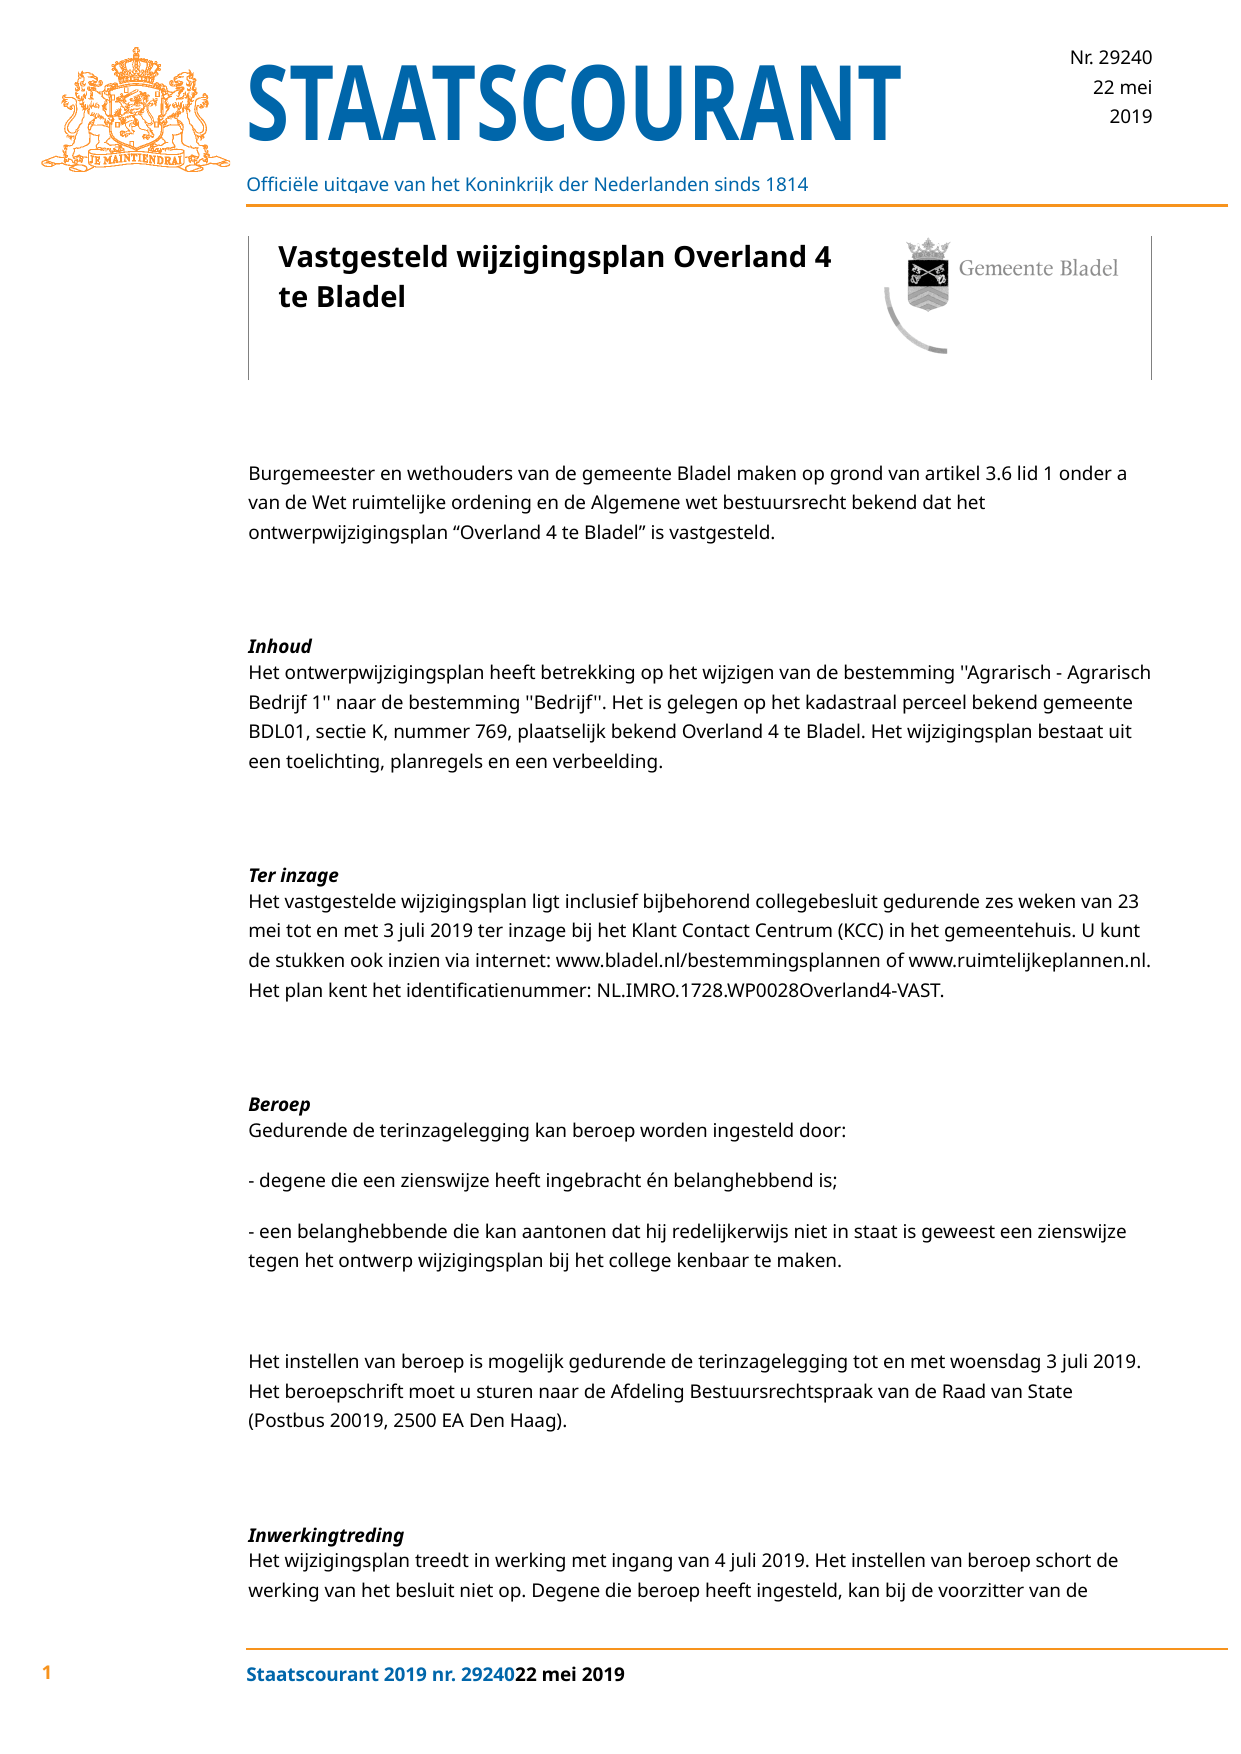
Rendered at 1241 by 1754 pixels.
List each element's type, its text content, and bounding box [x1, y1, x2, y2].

text Inwerkingtreding [248, 1522, 1152, 1547]
text Het wijzigingsplan treedt in werking met ingang van 4 juli 2019. Het instellen van beroep schort de werking van het besluit niet op. Degene die beroep heeft ingesteld, kan bij de voorzitter van de [248, 1547, 1152, 1603]
table_header Vastgesteld wijzigingsplan Overland 4 te Bladel [249, 236, 850, 380]
text Inhoud [248, 633, 1152, 659]
text Burgemeester en wethouders van de gemeente Bladel maken op grond van artikel 3.6 lid 1 onder a van de Wet ruimtelijke ordening en de Algemene wet bestuursrecht bekend dat het ontwerpwijzigingsplan “Overland 4 te Bladel” is vastgesteld. [248, 460, 1152, 545]
picture [882, 236, 1119, 355]
picture [41, 47, 231, 172]
text - degene die een zienswijze heeft ingebracht én belanghebbend is; [248, 1167, 1152, 1193]
text Het instellen van beroep is mogelijk gedurende de terinzagelegging tot en met woensdag 3 juli 2019. Het beroepschrift moet u sturen naar de Afdeling Bestuursrechtspraak van de Raad van State (Postbus 20019, 2500 EA Den Haag). [248, 1348, 1152, 1433]
text Het ontwerpwijzigingsplan heeft betrekking op het wijzigen van de bestemming ''Agrarisch - Agrarisch Bedrijf 1'' naar de bestemming ''Bedrijf''. Het is gelegen op het kadastraal perceel bekend gemeente BDL01, sectie K, nummer 769, plaatselijk bekend Overland 4 te Bladel. Het wijzigingsplan bestaat uit een toelichting, planregels en een verbeelding. [248, 659, 1152, 774]
text Gedurende de terinzagelegging kan beroep worden ingesteld door: [248, 1117, 1152, 1143]
text - een belanghebbende die kan aantonen dat hij redelijkerwijs niet in staat is geweest een zienswijze tegen het ontwerp wijzigingsplan bij het college kenbaar te maken. [248, 1218, 1152, 1273]
text Het vastgestelde wijzigingsplan ligt inclusief bijbehorend collegebesluit gedurende zes weken van 23 mei tot en met 3 juli 2019 ter inzage bij het Klant Contact Centrum (KCC) in het gemeentehuis. U kunt de stukken ook inzien via internet: www.bladel.nl/bestemmingsplannen of www.ruimtelijkeplannen.nl. Het plan kent het identificatienummer: NL.IMRO.1728.WP0028Overland4-VAST. [248, 888, 1152, 1003]
text Beroep [248, 1091, 1152, 1117]
table_header [850, 236, 1151, 380]
text Ter inzage [248, 862, 1152, 888]
